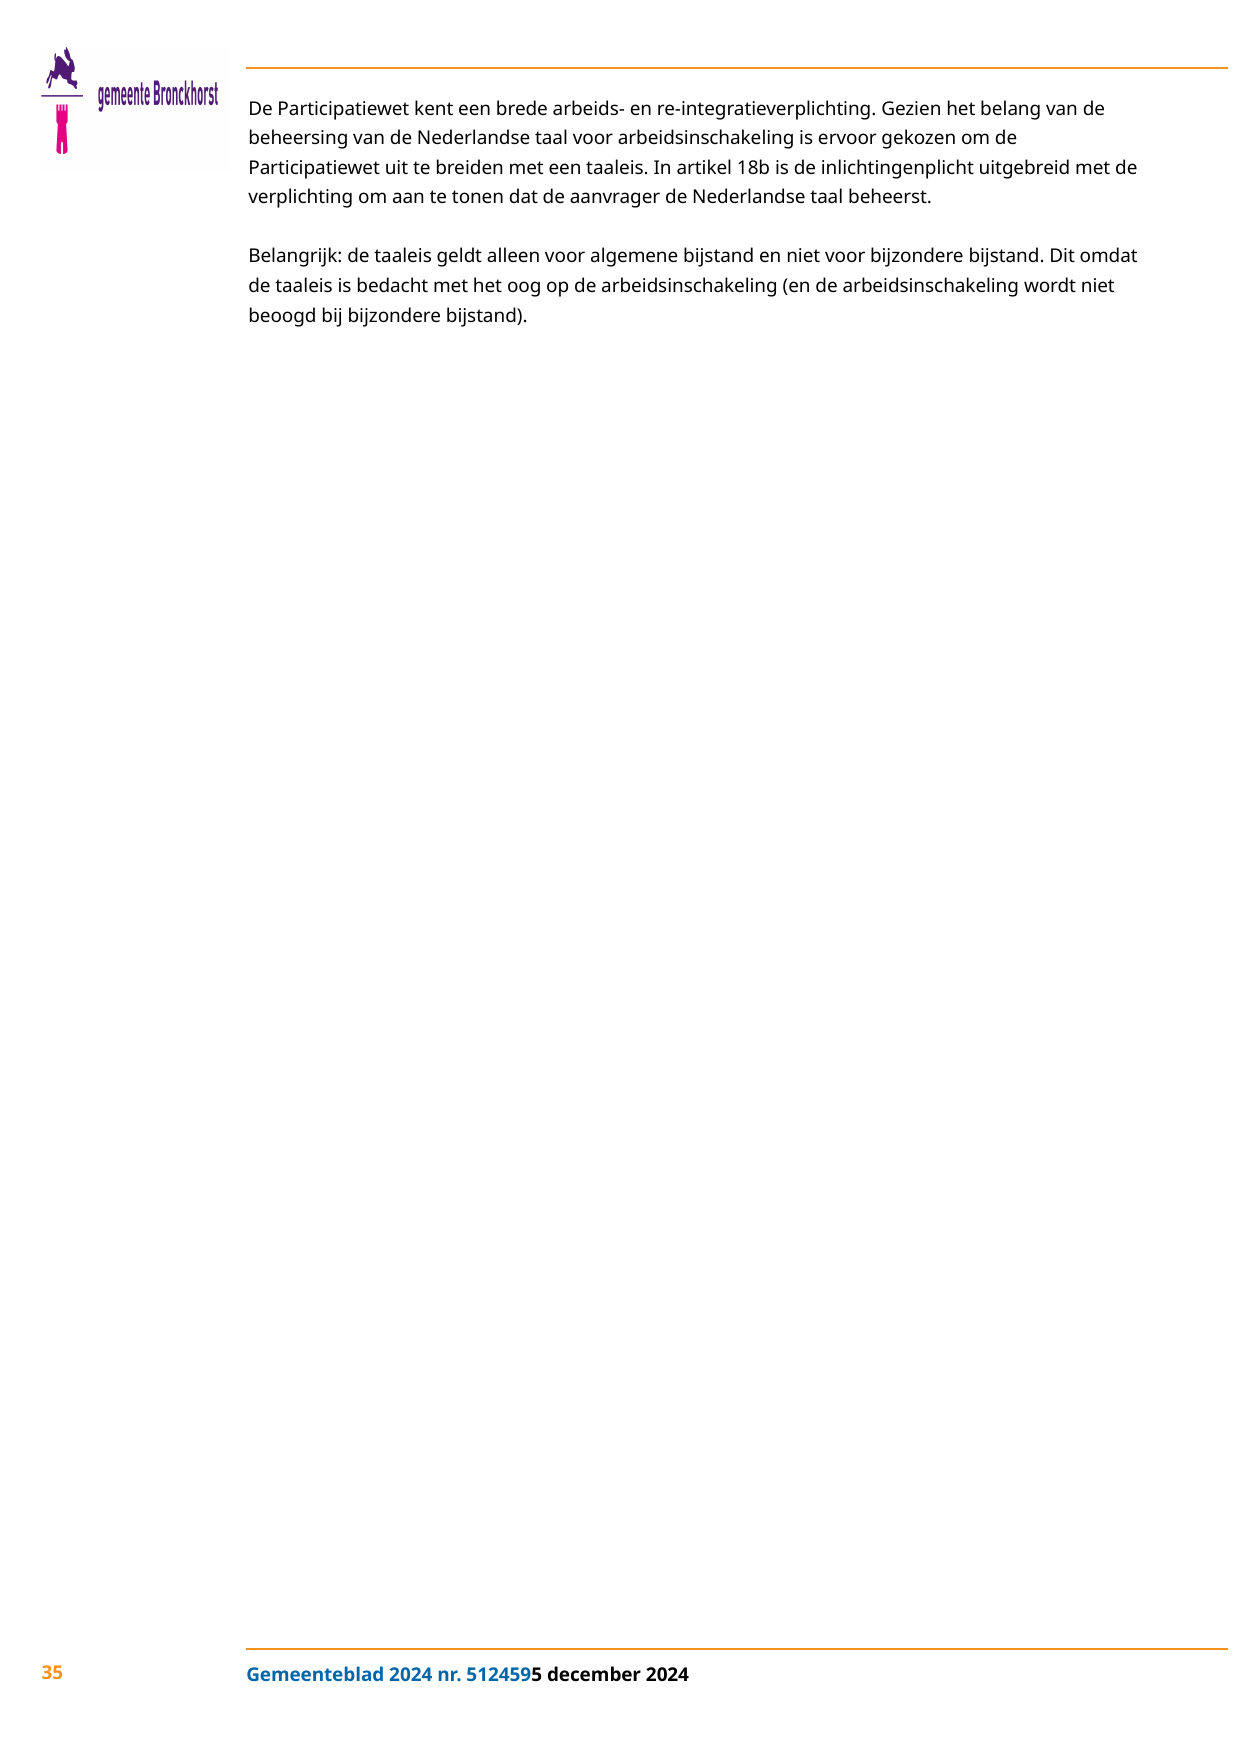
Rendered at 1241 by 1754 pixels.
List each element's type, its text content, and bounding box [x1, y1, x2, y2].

text De Participatiewet kent een brede arbeids- en re-integratieverplichting. Gezien het belang van de beheersing van de Nederlandse taal voor arbeidsinschakeling is ervoor gekozen om de Participatiewet uit te breiden met een taaleis. In artikel 18b is de inlichtingenplicht uitgebreid met de verplichting om aan te tonen dat de aanvrager de Nederlandse taal beheerst. [248, 95, 1152, 209]
picture [41, 47, 231, 172]
text Belangrijk: de taaleis geldt alleen voor algemene bijstand en niet voor bijzondere bijstand. Dit omdat de taaleis is bedacht met het oog op de arbeidsinschakeling (en de arbeidsinschakeling wordt niet beoogd bij bijzondere bijstand). [248, 243, 1152, 328]
